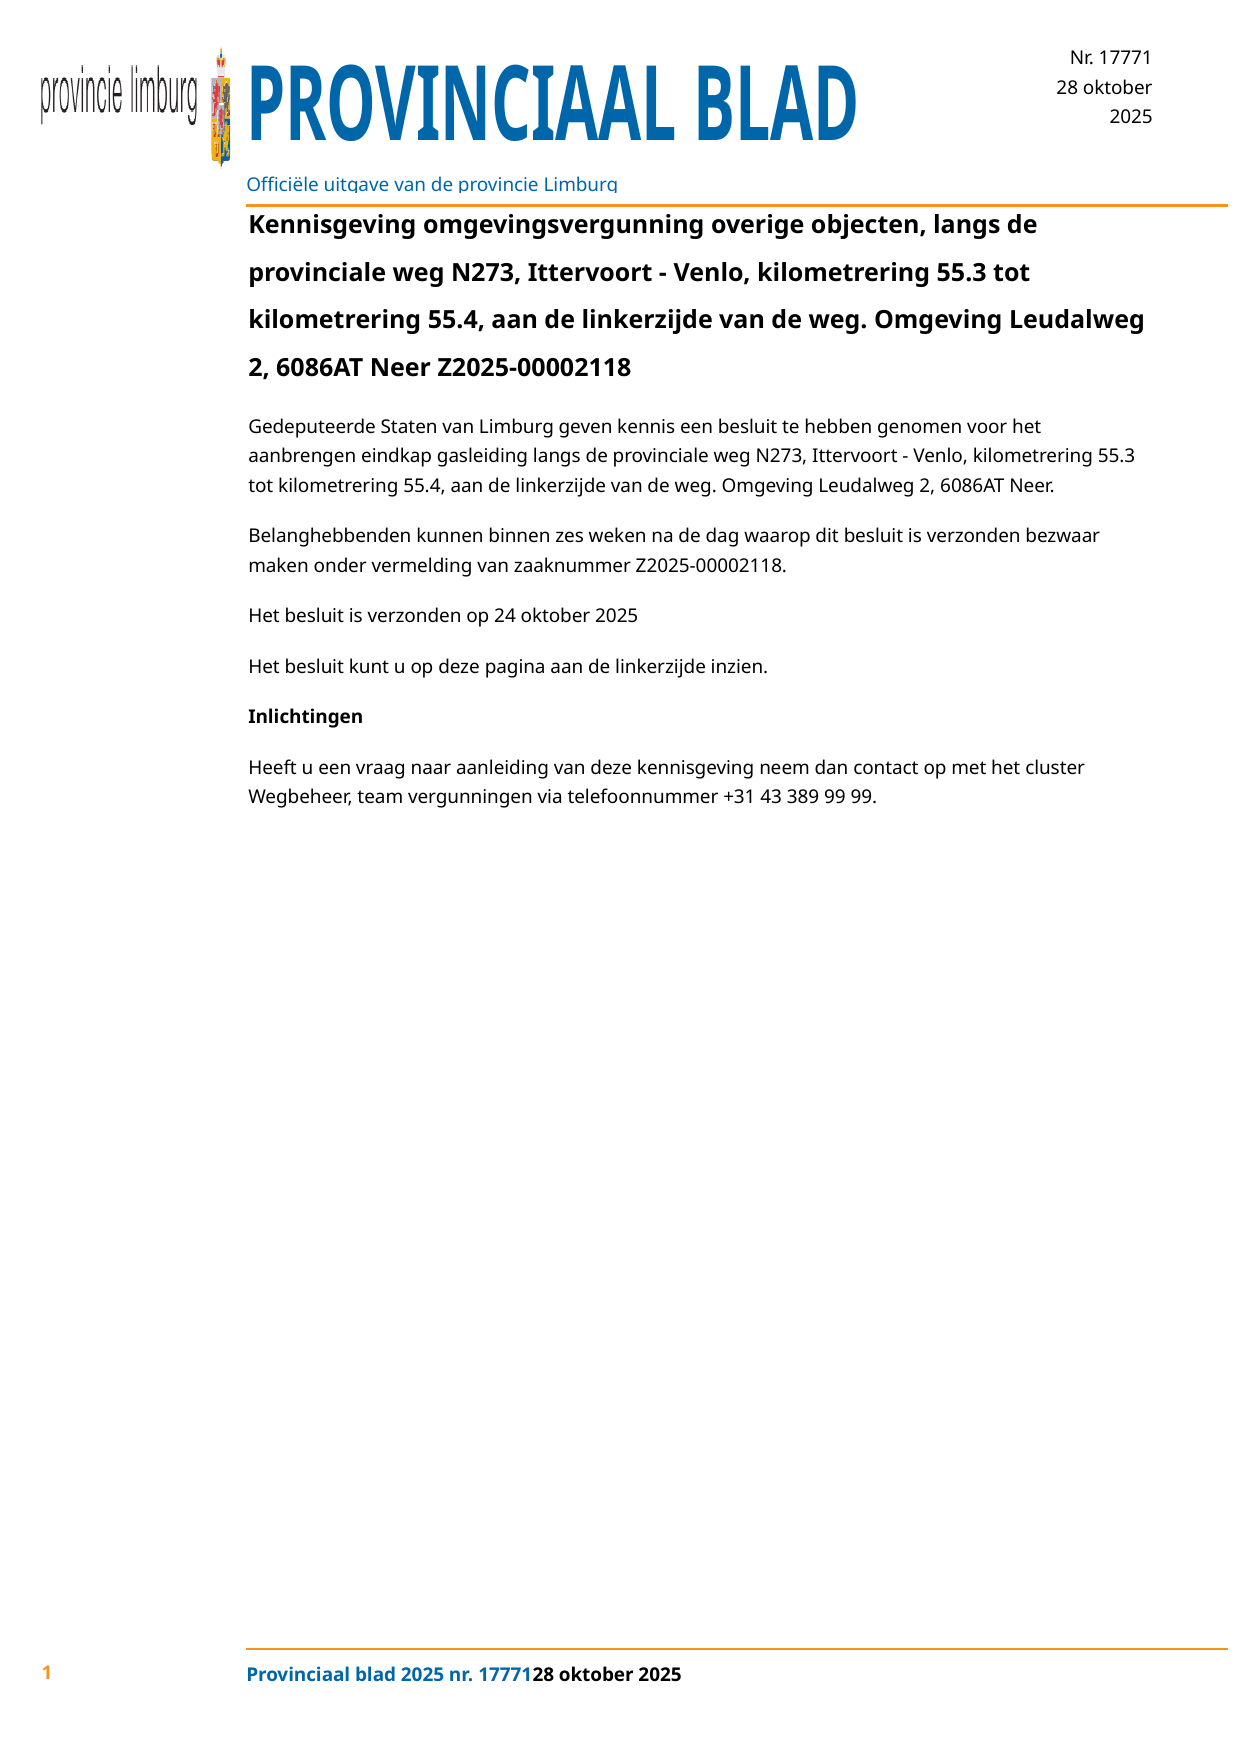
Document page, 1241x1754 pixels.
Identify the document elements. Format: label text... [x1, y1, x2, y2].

text Inlichtingen [248, 703, 1152, 729]
text Heeft u een vraag naar aanleiding van deze kennisgeving neem dan contact op met het cluster Wegbeheer, team vergunningen via telefoonnummer +31 43 389 99 99. [248, 754, 1152, 809]
picture [41, 47, 231, 172]
text Gedeputeerde Staten van Limburg geven kennis een besluit te hebben genomen voor het aanbrengen eindkap gasleiding langs de provinciale weg N273, Ittervoort - Venlo, kilometrering 55.3 tot kilometrering 55.4, aan de linkerzijde van de weg. Omgeving Leudalweg 2, 6086AT Neer. [248, 413, 1152, 498]
text Het besluit is verzonden op 24 oktober 2025 [248, 603, 1152, 628]
text Kennisgeving omgevingsvergunning overige objecten, langs de provinciale weg N273, Ittervoort - Venlo, kilometrering 55.3 tot kilometrering 55.4, aan de linkerzijde van de weg. Omgeving Leudalweg 2, 6086AT Neer Z2025-00002118 [248, 207, 1152, 384]
text Het besluit kunt u op deze pagina aan de linkerzijde inzien. [248, 653, 1152, 679]
text Belanghebbenden kunnen binnen zes weken na de dag waarop dit besluit is verzonden bezwaar maken onder vermelding van zaaknummer Z2025-00002118. [248, 523, 1152, 578]
